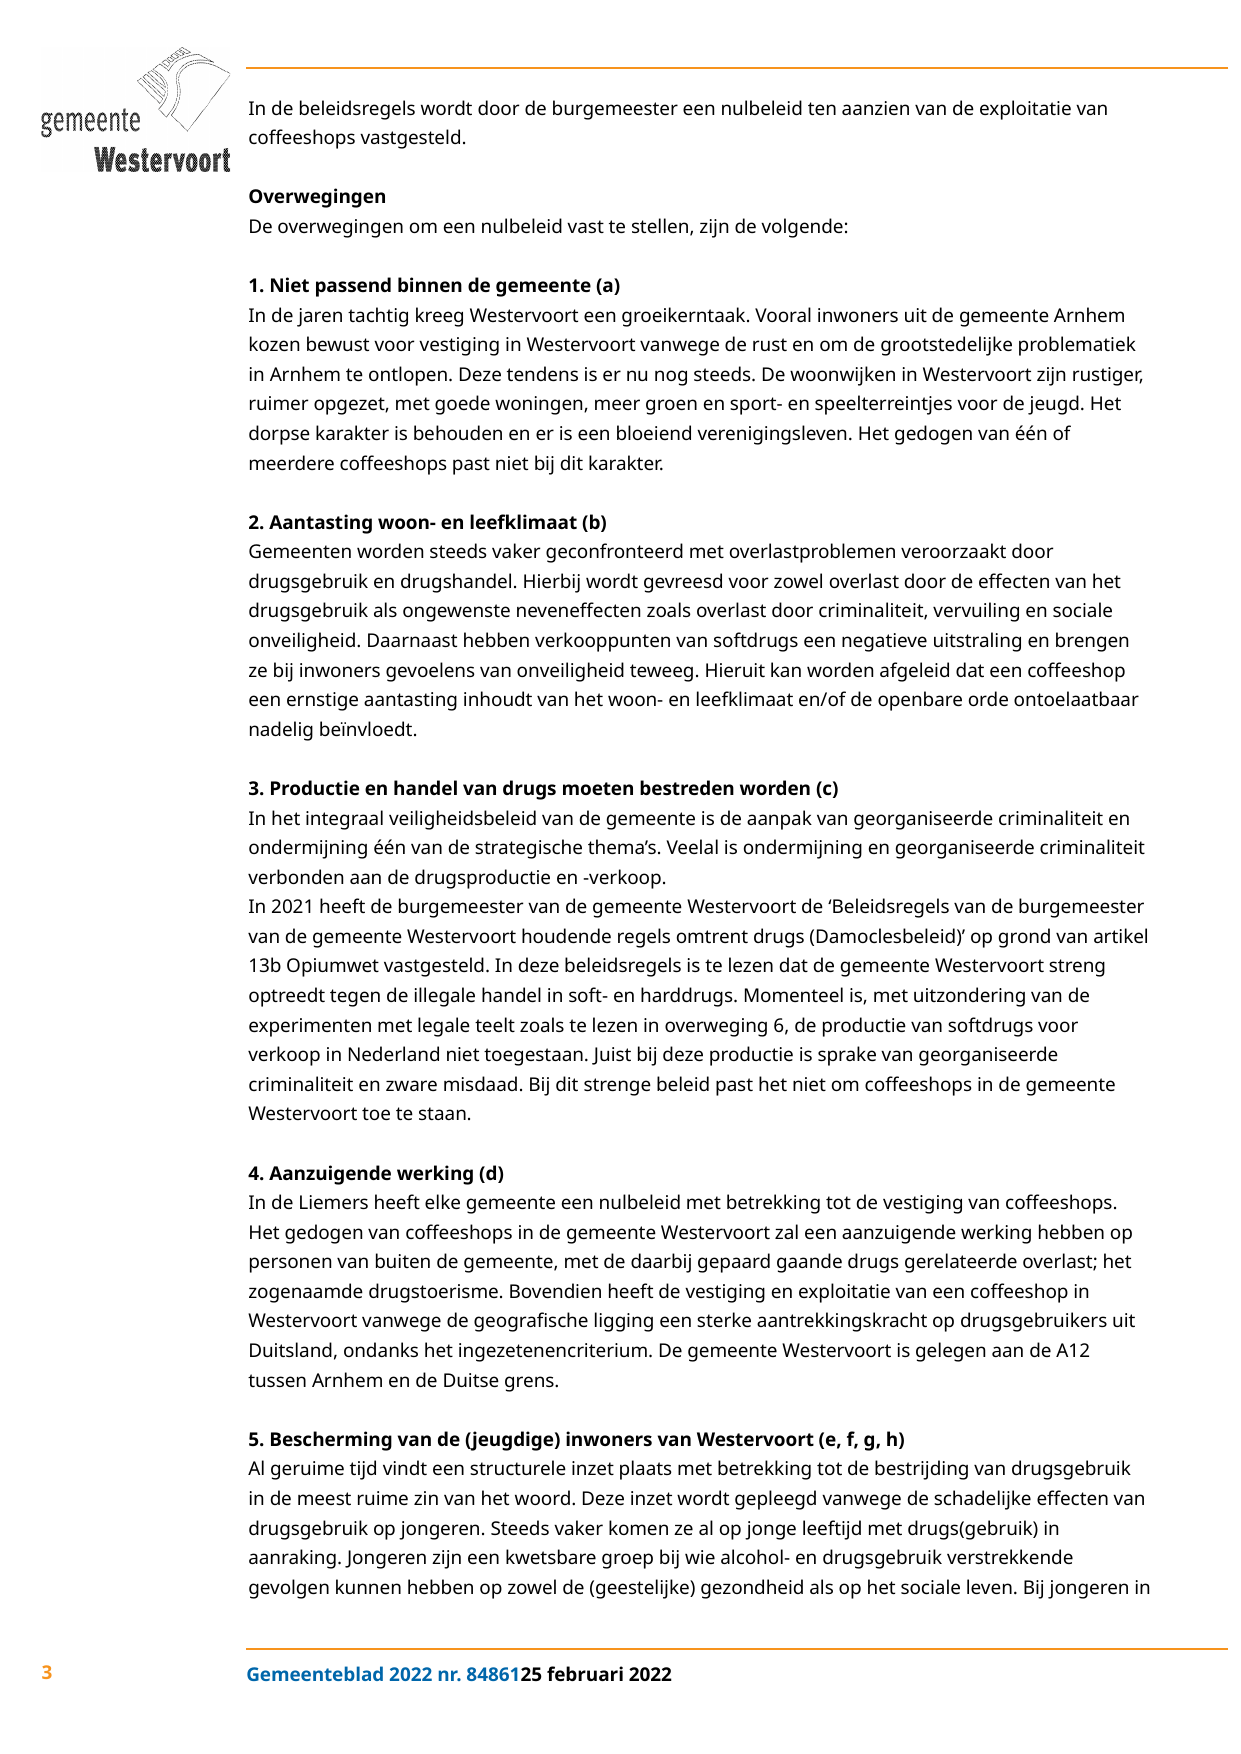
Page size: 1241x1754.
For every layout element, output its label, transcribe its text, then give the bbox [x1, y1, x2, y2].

text 2. Aantasting woon- en leefklimaat (b) [248, 509, 1152, 535]
text Al geruime tijd vindt een structurele inzet plaats met betrekking tot de bestrijding van drugsgebruik in de meest ruime zin van het woord. Deze inzet wordt gepleegd vanwege de schadelijke effecten van drugsgebruik op jongeren. Steeds vaker komen ze al op jonge leeftijd met drugs(gebruik) in aanraking. Jongeren zijn een kwetsbare groep bij wie alcohol- en drugsgebruik verstrekkende gevolgen kunnen hebben op zowel de (geestelijke) gezondheid als op het sociale leven. Bij jongeren in [248, 1456, 1152, 1600]
picture [41, 47, 231, 172]
text Gemeenten worden steeds vaker geconfronteerd met overlastproblemen veroorzaakt door drugsgebruik en drugshandel. Hierbij wordt gevreesd voor zowel overlast door de effecten van het drugsgebruik als ongewenste neveneffecten zoals overlast door criminaliteit, vervuiling en sociale onveiligheid. Daarnaast hebben verkooppunten van softdrugs een negatieve uitstraling en brengen ze bij inwoners gevoelens van onveiligheid teweeg. Hieruit kan worden afgeleid dat een coffeeshop een ernstige aantasting inhoudt van het woon- en leefklimaat en/of de openbare orde ontoelaatbaar nadelig beïnvloedt. [248, 538, 1152, 742]
text In de Liemers heeft elke gemeente een nulbeleid met betrekking tot de vestiging van coffeeshops. Het gedogen van coffeeshops in de gemeente Westervoort zal een aanzuigende werking hebben op personen van buiten de gemeente, met de daarbij gepaard gaande drugs gerelateerde overlast; het zogenaamde drugstoerisme. Bovendien heeft de vestiging en exploitatie van een coffeeshop in Westervoort vanwege de geografische ligging een sterke aantrekkingskracht op drugsgebruikers uit Duitsland, ondanks het ingezetenencriterium. De gemeente Westervoort is gelegen aan de A12 tussen Arnhem en de Duitse grens. [248, 1189, 1152, 1393]
text Overwegingen [248, 183, 1152, 209]
text 1. Niet passend binnen de gemeente (a) [248, 272, 1152, 298]
text In de beleidsregels wordt door de burgemeester een nulbeleid ten aanzien van de exploitatie van coffeeshops vastgesteld. [248, 95, 1152, 150]
text In het integraal veiligheidsbeleid van de gemeente is de aanpak van georganiseerde criminaliteit en ondermijning één van de strategische thema’s. Veelal is ondermijning en georganiseerde criminaliteit verbonden aan de drugsproductie en -verkoop. [248, 805, 1152, 890]
text De overwegingen om een nulbeleid vast te stellen, zijn de volgende: [248, 213, 1152, 239]
text 4. Aanzuigende werking (d) [248, 1160, 1152, 1186]
text In 2021 heeft de burgemeester van de gemeente Westervoort de ‘Beleidsregels van de burgemeester van de gemeente Westervoort houdende regels omtrent drugs (Damoclesbeleid)’ op grond van artikel 13b Opiumwet vastgesteld. In deze beleidsregels is te lezen dat de gemeente Westervoort streng optreedt tegen de illegale handel in soft- en harddrugs. Momenteel is, met uitzondering van de experimenten met legale teelt zoals te lezen in overweging 6, de productie van softdrugs voor verkoop in Nederland niet toegestaan. Juist bij deze productie is sprake van georganiseerde criminaliteit en zware misdaad. Bij dit strenge beleid past het niet om coffeeshops in de gemeente Westervoort toe te staan. [248, 893, 1152, 1126]
text 5. Bescherming van de (jeugdige) inwoners van Westervoort (e, f, g, h) [248, 1426, 1152, 1452]
text In de jaren tachtig kreeg Westervoort een groeikerntaak. Vooral inwoners uit de gemeente Arnhem kozen bewust voor vestiging in Westervoort vanwege de rust en om de grootstedelijke problematiek in Arnhem te ontlopen. Deze tendens is er nu nog steeds. De woonwijken in Westervoort zijn rustiger, ruimer opgezet, met goede woningen, meer groen en sport- en speelterreintjes voor de jeugd. Het dorpse karakter is behouden en er is een bloeiend verenigingsleven. Het gedogen van één of meerdere coffeeshops past niet bij dit karakter. [248, 302, 1152, 476]
text 3. Productie en handel van drugs moeten bestreden worden (c) [248, 775, 1152, 801]
